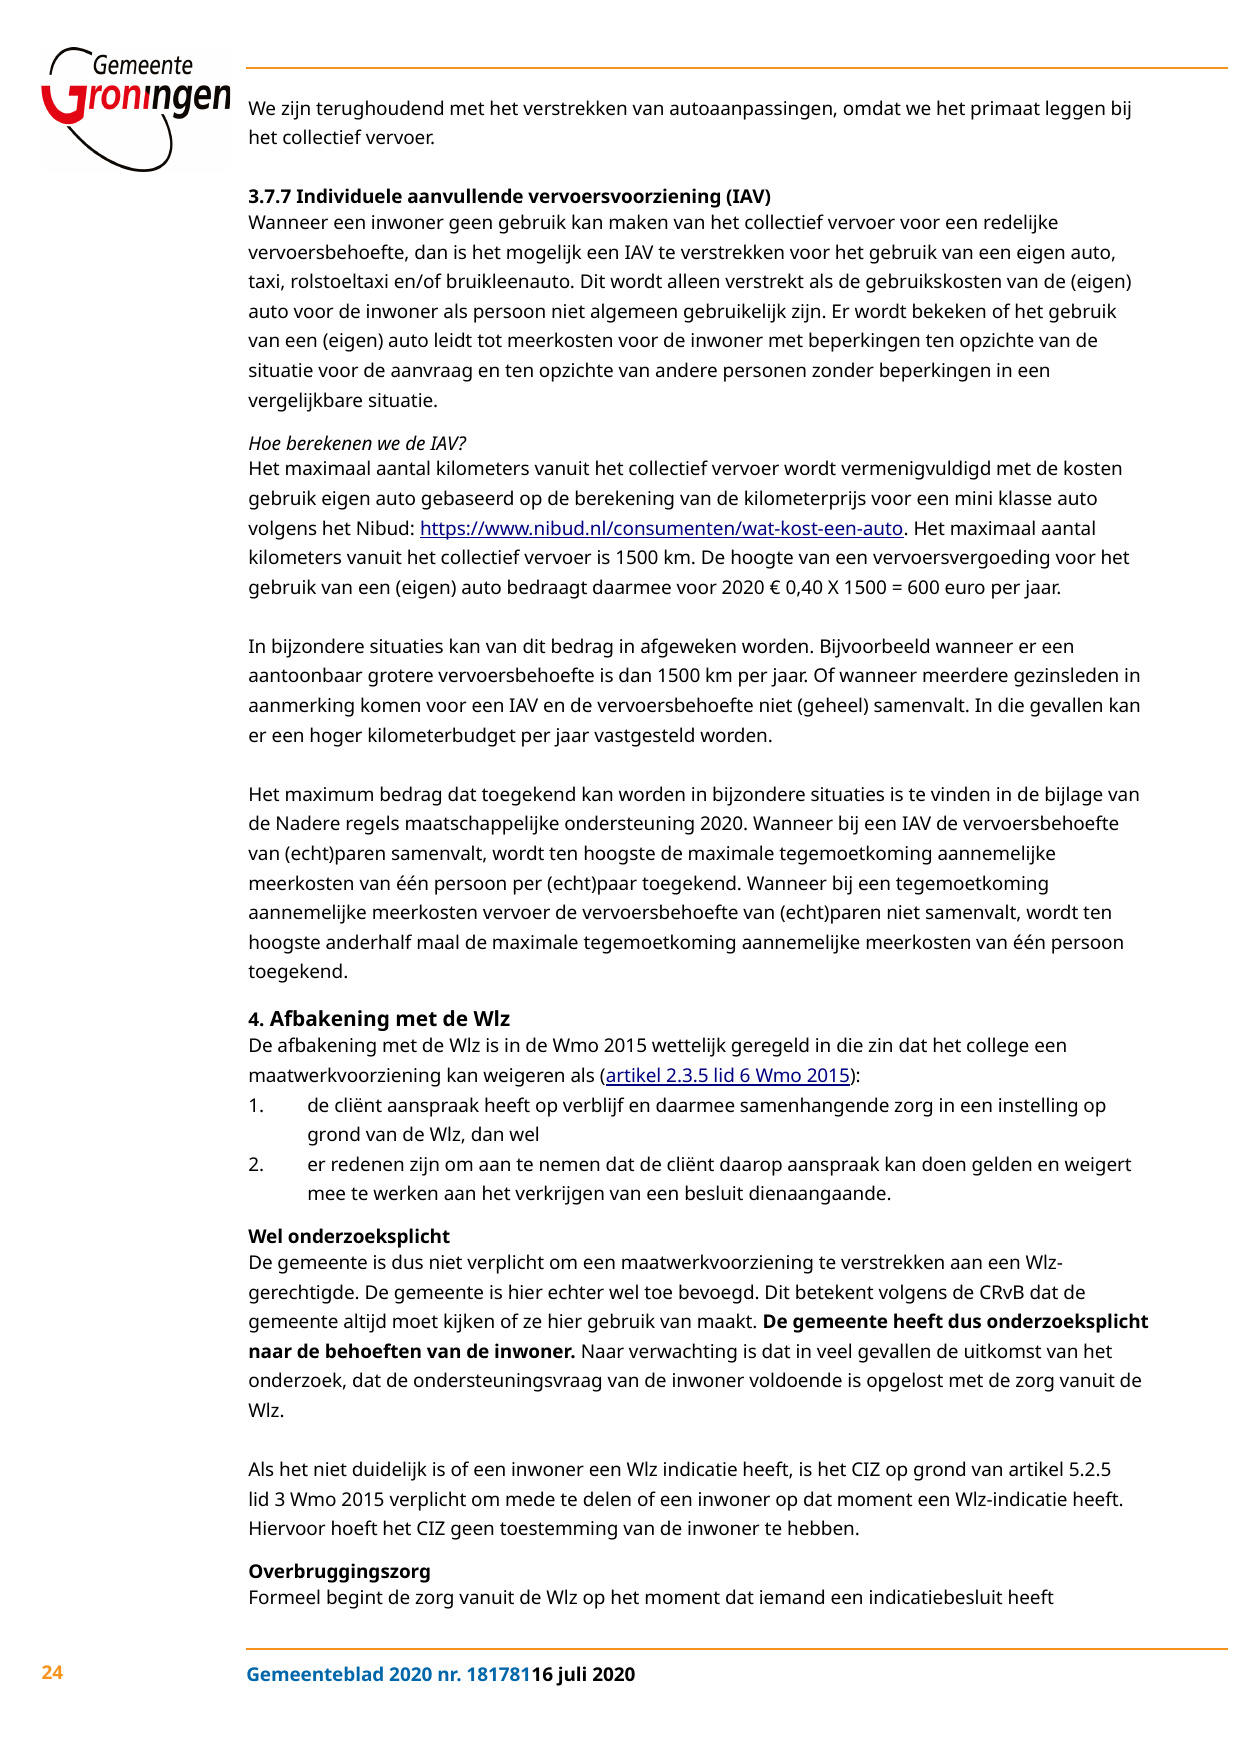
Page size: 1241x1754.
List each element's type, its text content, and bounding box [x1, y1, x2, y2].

text We zijn terughoudend met het verstrekken van autoaanpassingen, omdat we het primaat leggen bij het collectief vervoer. [248, 95, 1152, 150]
text In bijzondere situaties kan van dit bedrag in afgeweken worden. Bijvoorbeeld wanneer er een aantoonbaar grotere vervoersbehoefte is dan 1500 km per jaar. Of wanneer meerdere gezinsleden in aanmerking komen voor een IAV en de vervoersbehoefte niet (geheel) samenvalt. In die gevallen kan er een hoger kilometerbudget per jaar vastgesteld worden. [248, 633, 1152, 748]
text Als het niet duidelijk is of een inwoner een Wlz indicatie heeft, is het CIZ op grond van artikel 5.2.5 lid 3 Wmo 2015 verplicht om mede te delen of een inwoner op dat moment een Wlz-indicatie heeft. Hiervoor hoeft het CIZ geen toestemming van de inwoner te hebben. [248, 1456, 1152, 1541]
text Overbruggingszorg [248, 1559, 1152, 1584]
text 4. Afbakening met de Wlz [248, 1004, 1152, 1033]
text De gemeente is dus niet verplicht om een maatwerkvoorziening te verstrekken aan een Wlz-gerechtigde. De gemeente is hier echter wel toe bevoegd. Dit betekent volgens de CRvB dat de gemeente altijd moet kijken of ze hier gebruik van maakt. De gemeente heeft dus onderzoeksplicht naar de behoeften van de inwoner. Naar verwachting is dat in veel gevallen de uitkomst van het onderzoek, dat de ondersteuningsvraag van de inwoner voldoende is opgelost met de zorg vanuit de Wlz. [248, 1249, 1152, 1423]
list de cliënt aanspraak heeft op verblijf en daarmee samenhangende zorg in een instelling op grond van de Wlz, dan wel [248, 1092, 1152, 1147]
text Hoe berekenen we de IAV? [248, 430, 1152, 456]
text Het maximaal aantal kilometers vanuit het collectief vervoer wordt vermenigvuldigd met de kosten gebruik eigen auto gebaseerd op de berekening van de kilometerprijs voor een mini klasse auto volgens het Nibud: https://www.nibud.nl/consumenten/wat-kost-een-auto. Het maximaal aantal kilometers vanuit het collectief vervoer is 1500 km. De hoogte van een vervoersvergoeding voor het gebruik van een (eigen) auto bedraagt daarmee voor 2020 € 0,40 X 1500 = 600 euro per jaar. [248, 456, 1152, 600]
text Wanneer een inwoner geen gebruik kan maken van het collectief vervoer voor een redelijke vervoersbehoefte, dan is het mogelijk een IAV te verstrekken voor het gebruik van een eigen auto, taxi, rolstoeltaxi en/of bruikleenauto. Dit wordt alleen verstrekt als de gebruikskosten van de (eigen) auto voor de inwoner als persoon niet algemeen gebruikelijk zijn. Er wordt bekeken of het gebruik van een (eigen) auto leidt tot meerkosten voor de inwoner met beperkingen ten opzichte van de situatie voor de aanvraag en ten opzichte van andere personen zonder beperkingen in een vergelijkbare situatie. [248, 209, 1152, 412]
text Het maximum bedrag dat toegekend kan worden in bijzondere situaties is te vinden in de bijlage van de Nadere regels maatschappelijke ondersteuning 2020. Wanneer bij een IAV de vervoersbehoefte van (echt)paren samenvalt, wordt ten hoogste de maximale tegemoetkoming aannemelijke meerkosten van één persoon per (echt)paar toegekend. Wanneer bij een tegemoetkoming aannemelijke meerkosten vervoer de vervoersbehoefte van (echt)paren niet samenvalt, wordt ten hoogste anderhalf maal de maximale tegemoetkoming aannemelijke meerkosten van één persoon toegekend. [248, 781, 1152, 984]
text 3.7.7 Individuele aanvullende vervoersvoorziening (IAV) [248, 183, 1152, 209]
list er redenen zijn om aan te nemen dat de cliënt daarop aanspraak kan doen gelden en weigert mee te werken aan het verkrijgen van een besluit dienaangaande. [248, 1151, 1152, 1206]
text Wel onderzoeksplicht [248, 1224, 1152, 1249]
text Formeel begint de zorg vanuit de Wlz op het moment dat iemand een indicatiebesluit heeft [248, 1584, 1152, 1610]
picture [41, 47, 231, 172]
text De afbakening met de Wlz is in de Wmo 2015 wettelijk geregeld in die zin dat het college een maatwerkvoorziening kan weigeren als (artikel 2.3.5 lid 6 Wmo 2015): [248, 1033, 1152, 1088]
